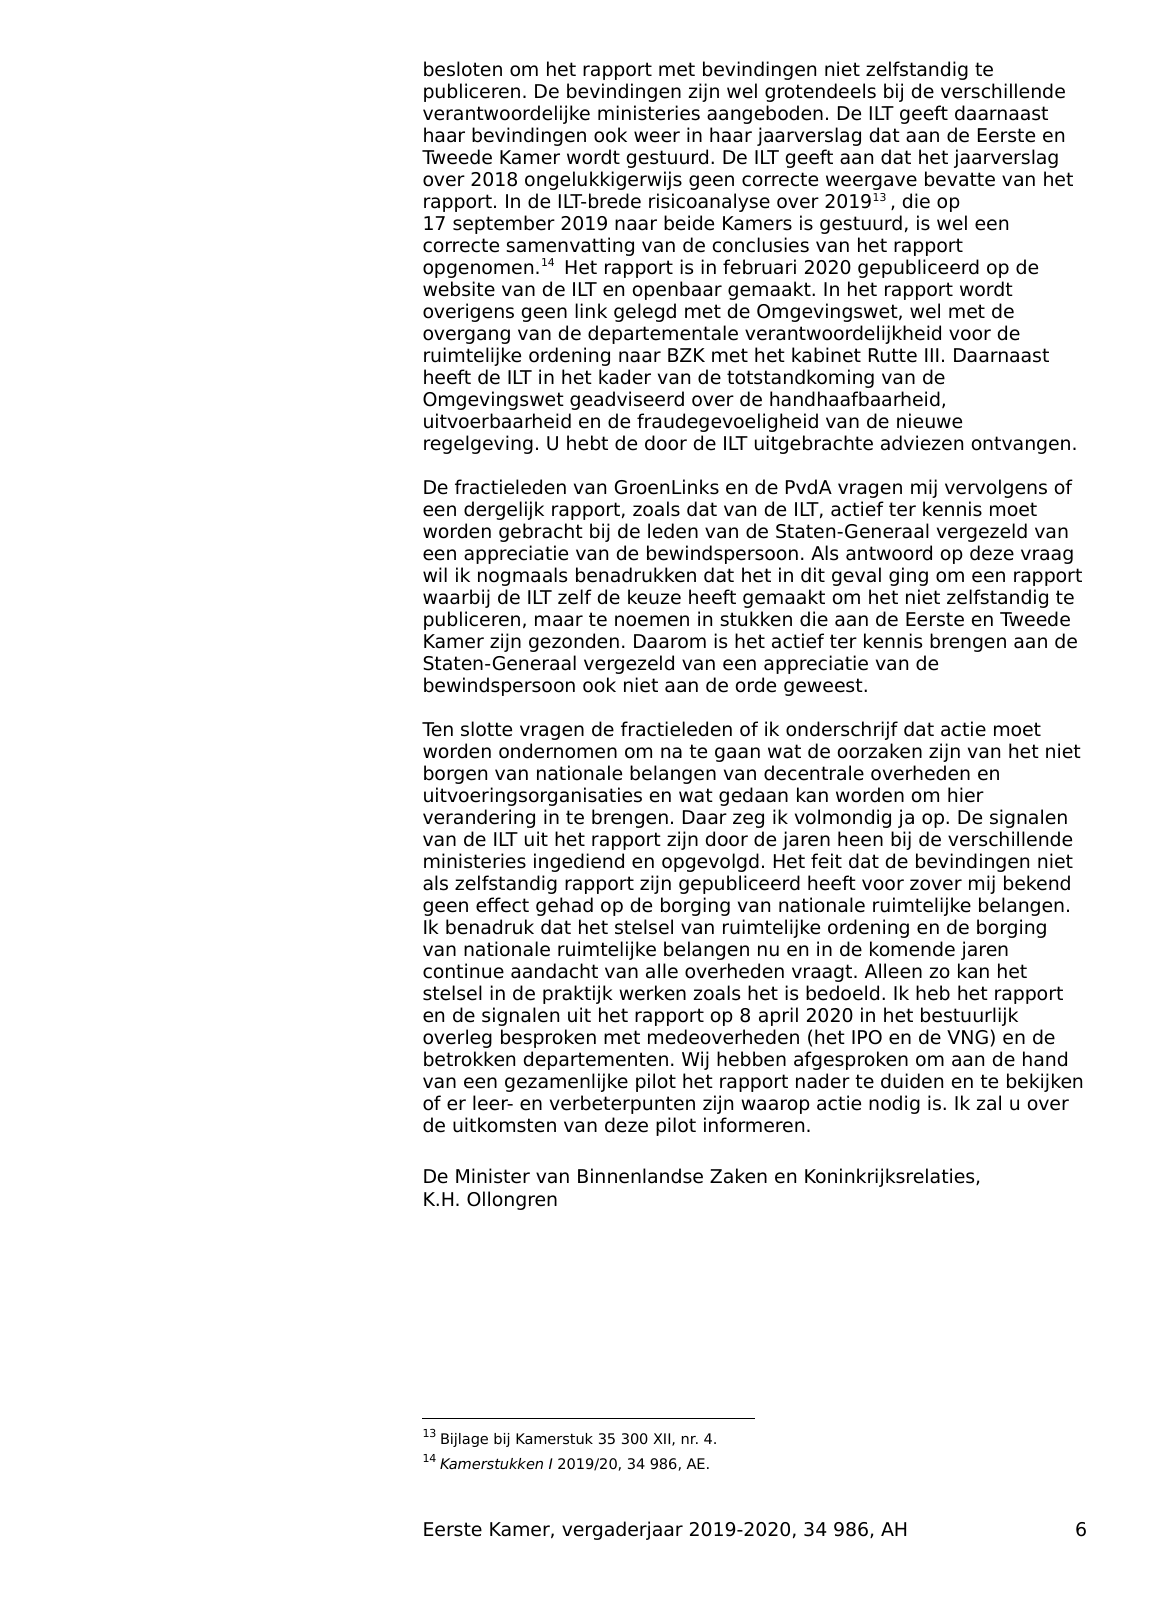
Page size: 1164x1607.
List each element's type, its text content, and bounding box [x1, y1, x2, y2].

text besloten om het rapport met bevindingen niet zelfstandig te publiceren. De bevindingen zijn wel grotendeels bij de verschillende verantwoordelijke ministeries aangeboden. De ILT geeft daarnaast haar bevindingen ook weer in haar jaarverslag dat aan de Eerste en Tweede Kamer wordt gestuurd. De ILT geeft aan dat het jaarverslag over 2018 ongelukkigerwijs geen correcte weergave bevatte van het rapport. In de ILT-brede risicoanalyse over 2019, die op 17 september 2019 naar beide Kamers is gestuurd, is wel een correcte samenvatting van de conclusies van het rapport opgenomen. Het rapport is in februari 2020 gepubliceerd op de website van de ILT en openbaar gemaakt. In het rapport wordt overigens geen link gelegd met de Omgevingswet, wel met de overgang van de departementale verantwoordelijkheid voor de ruimtelijke ordening naar BZK met het kabinet Rutte III. Daarnaast heeft de ILT in het kader van de totstandkoming van de Omgevingswet geadviseerd over de handhaafbaarheid, uitvoerbaarheid en de fraudegevoeligheid van de nieuwe regelgeving. U hebt de door de ILT uitgebrachte adviezen ontvangen. [422, 59, 1087, 455]
text De Minister van Binnenlandse Zaken en Koninkrijksrelaties, K.H. Ollongren [422, 1166, 1087, 1210]
text Bijlage bij Kamerstuk 35 300 XII, nr. 4. [422, 1427, 1087, 1449]
text Ten slotte vragen de fractieleden of ik onderschrijf dat actie moet worden ondernomen om na te gaan wat de oorzaken zijn van het niet borgen van nationale belangen van decentrale overheden en uitvoeringsorganisaties en wat gedaan kan worden om hier verandering in te brengen. Daar zeg ik volmondig ja op. De signalen van de ILT uit het rapport zijn door de jaren heen bij de verschillende ministeries ingediend en opgevolgd. Het feit dat de bevindingen niet als zelfstandig rapport zijn gepubliceerd heeft voor zover mij bekend geen effect gehad op de borging van nationale ruimtelijke belangen. Ik benadruk dat het stelsel van ruimtelijke ordening en de borging van nationale ruimtelijke belangen nu en in de komende jaren continue aandacht van alle overheden vraagt. Alleen zo kan het stelsel in de praktijk werken zoals het is bedoeld. Ik heb het rapport en de signalen uit het rapport op 8 april 2020 in het bestuurlijk overleg besproken met medeoverheden (het IPO en de VNG) en de betrokken departementen. Wij hebben afgesproken om aan de hand van een gezamenlijke pilot het rapport nader te duiden en te bekijken of er leer- en verbeterpunten zijn waarop actie nodig is. Ik zal u over de uitkomsten van deze pilot informeren. [422, 719, 1087, 1136]
text De fractieleden van GroenLinks en de PvdA vragen mij vervolgens of een dergelijk rapport, zoals dat van de ILT, actief ter kennis moet worden gebracht bij de leden van de Staten-Generaal vergezeld van een appreciatie van de bewindspersoon. Als antwoord op deze vraag wil ik nogmaals benadrukken dat het in dit geval ging om een rapport waarbij de ILT zelf de keuze heeft gemaakt om het niet zelfstandig te publiceren, maar te noemen in stukken die aan de Eerste en Tweede Kamer zijn gezonden. Daarom is het actief ter kennis brengen aan de Staten-Generaal vergezeld van een appreciatie van de bewindspersoon ook niet aan de orde geweest. [422, 477, 1087, 697]
text Kamerstukken I 2019/20, 34 986, AE. [422, 1452, 1087, 1474]
